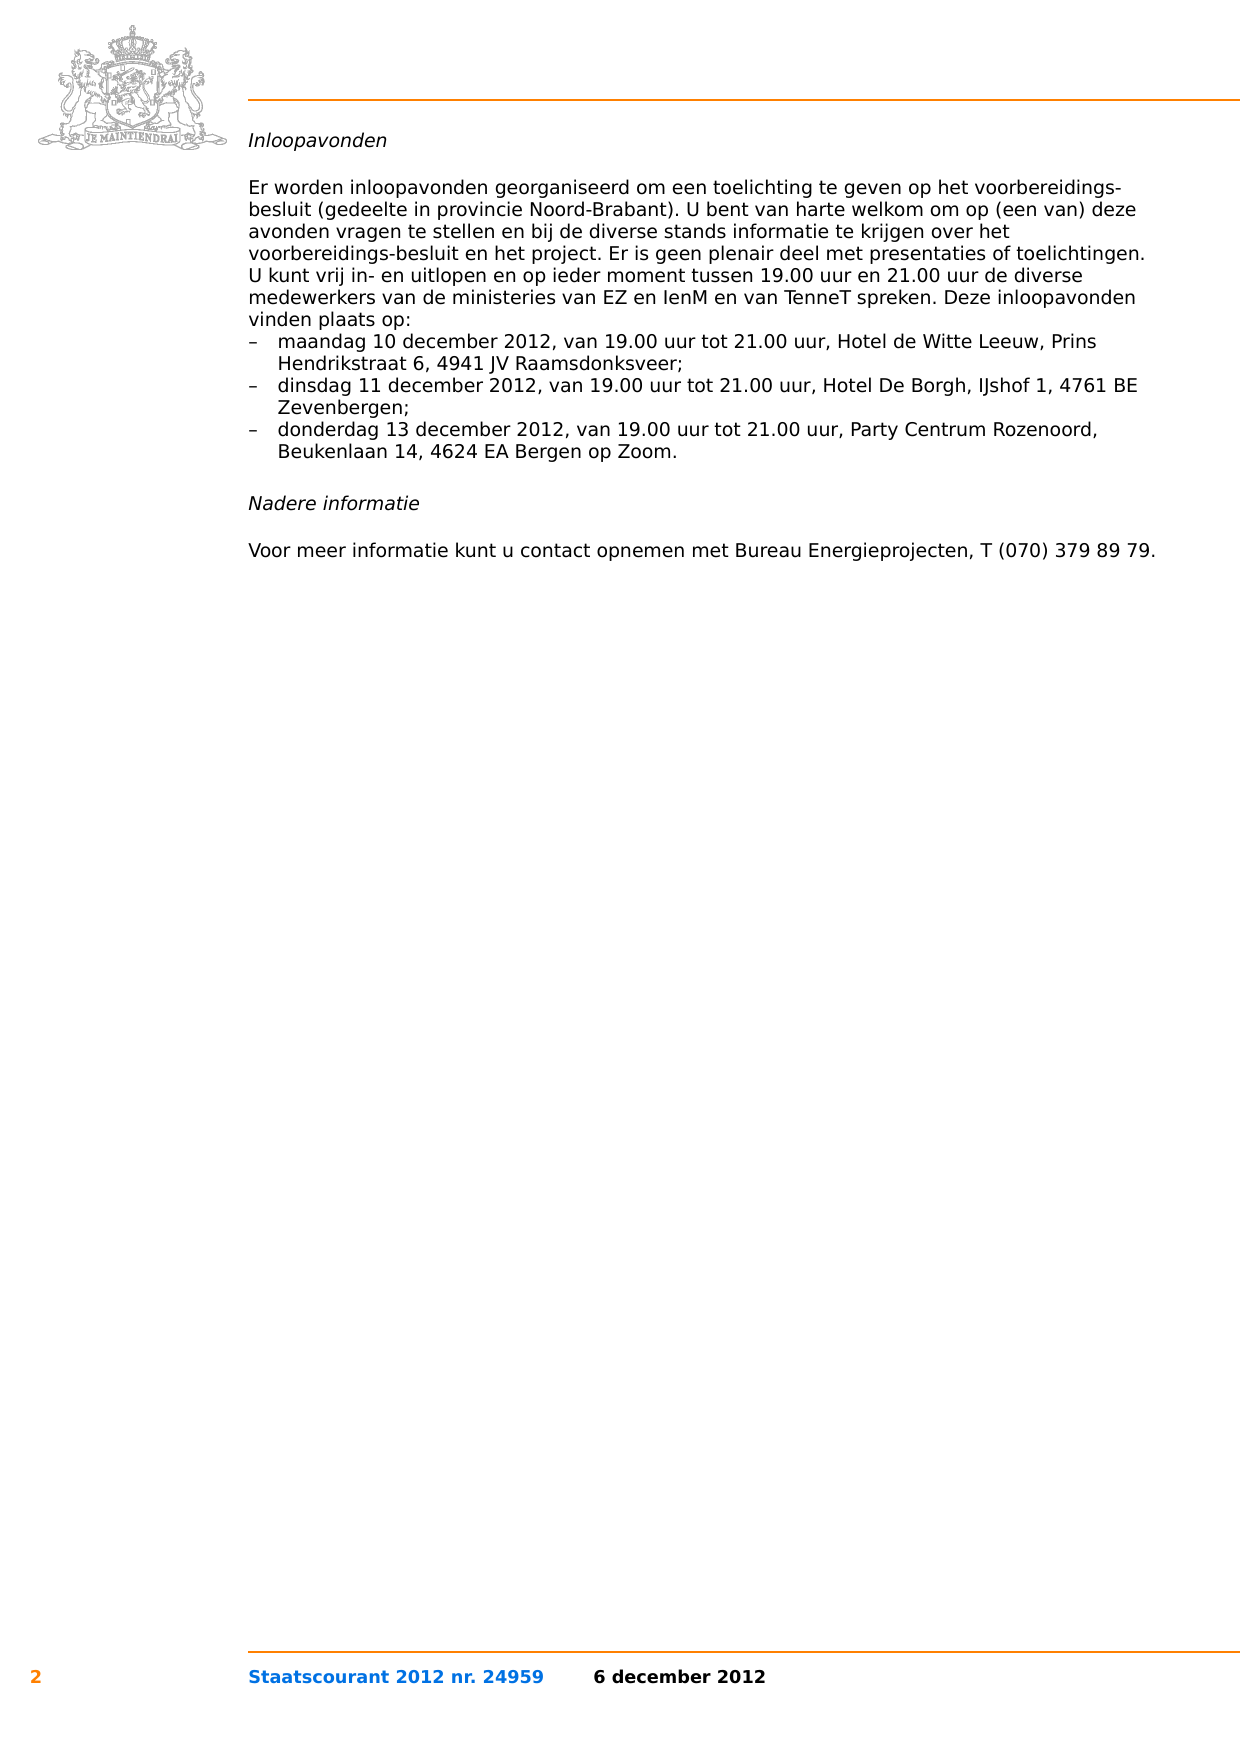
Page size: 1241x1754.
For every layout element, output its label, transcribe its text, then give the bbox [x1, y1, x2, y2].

subtitle Inloopavonden [248, 130, 1163, 152]
text Er worden inloopavonden georganiseerd om een toelichting te geven op het voorbereidings-besluit (gedeelte in provincie Noord-Brabant). U bent van harte welkom om op (een van) deze avonden vragen te stellen en bij de diverse stands informatie te krijgen over het voorbereidings-besluit en het project. Er is geen plenair deel met presentaties of toelichtingen. U kunt vrij in- en uitlopen en op ieder moment tussen 19.00 uur en 21.00 uur de diverse medewerkers van de ministeries van EZ en IenM en van TenneT spreken. Deze inloopavonden vinden plaats op: [248, 177, 1163, 331]
text – donderdag 13 december 2012, van 19.00 uur tot 21.00 uur, Party Centrum Rozenoord, Beukenlaan 14, 4624 EA Bergen op Zoom. [248, 419, 1163, 463]
text Voor meer informatie kunt u contact opnemen met Bureau Energieprojecten, T (070) 379 89 79. [248, 539, 1163, 562]
picture [38, 25, 227, 150]
text – dinsdag 11 december 2012, van 19.00 uur tot 21.00 uur, Hotel De Borgh, IJshof 1, 4761 BE Zevenbergen; [248, 375, 1163, 419]
text – maandag 10 december 2012, van 19.00 uur tot 21.00 uur, Hotel de Witte Leeuw, Prins Hendrikstraat 6, 4941 JV Raamsdonksveer; [248, 331, 1163, 375]
subtitle Nadere informatie [248, 493, 1163, 514]
